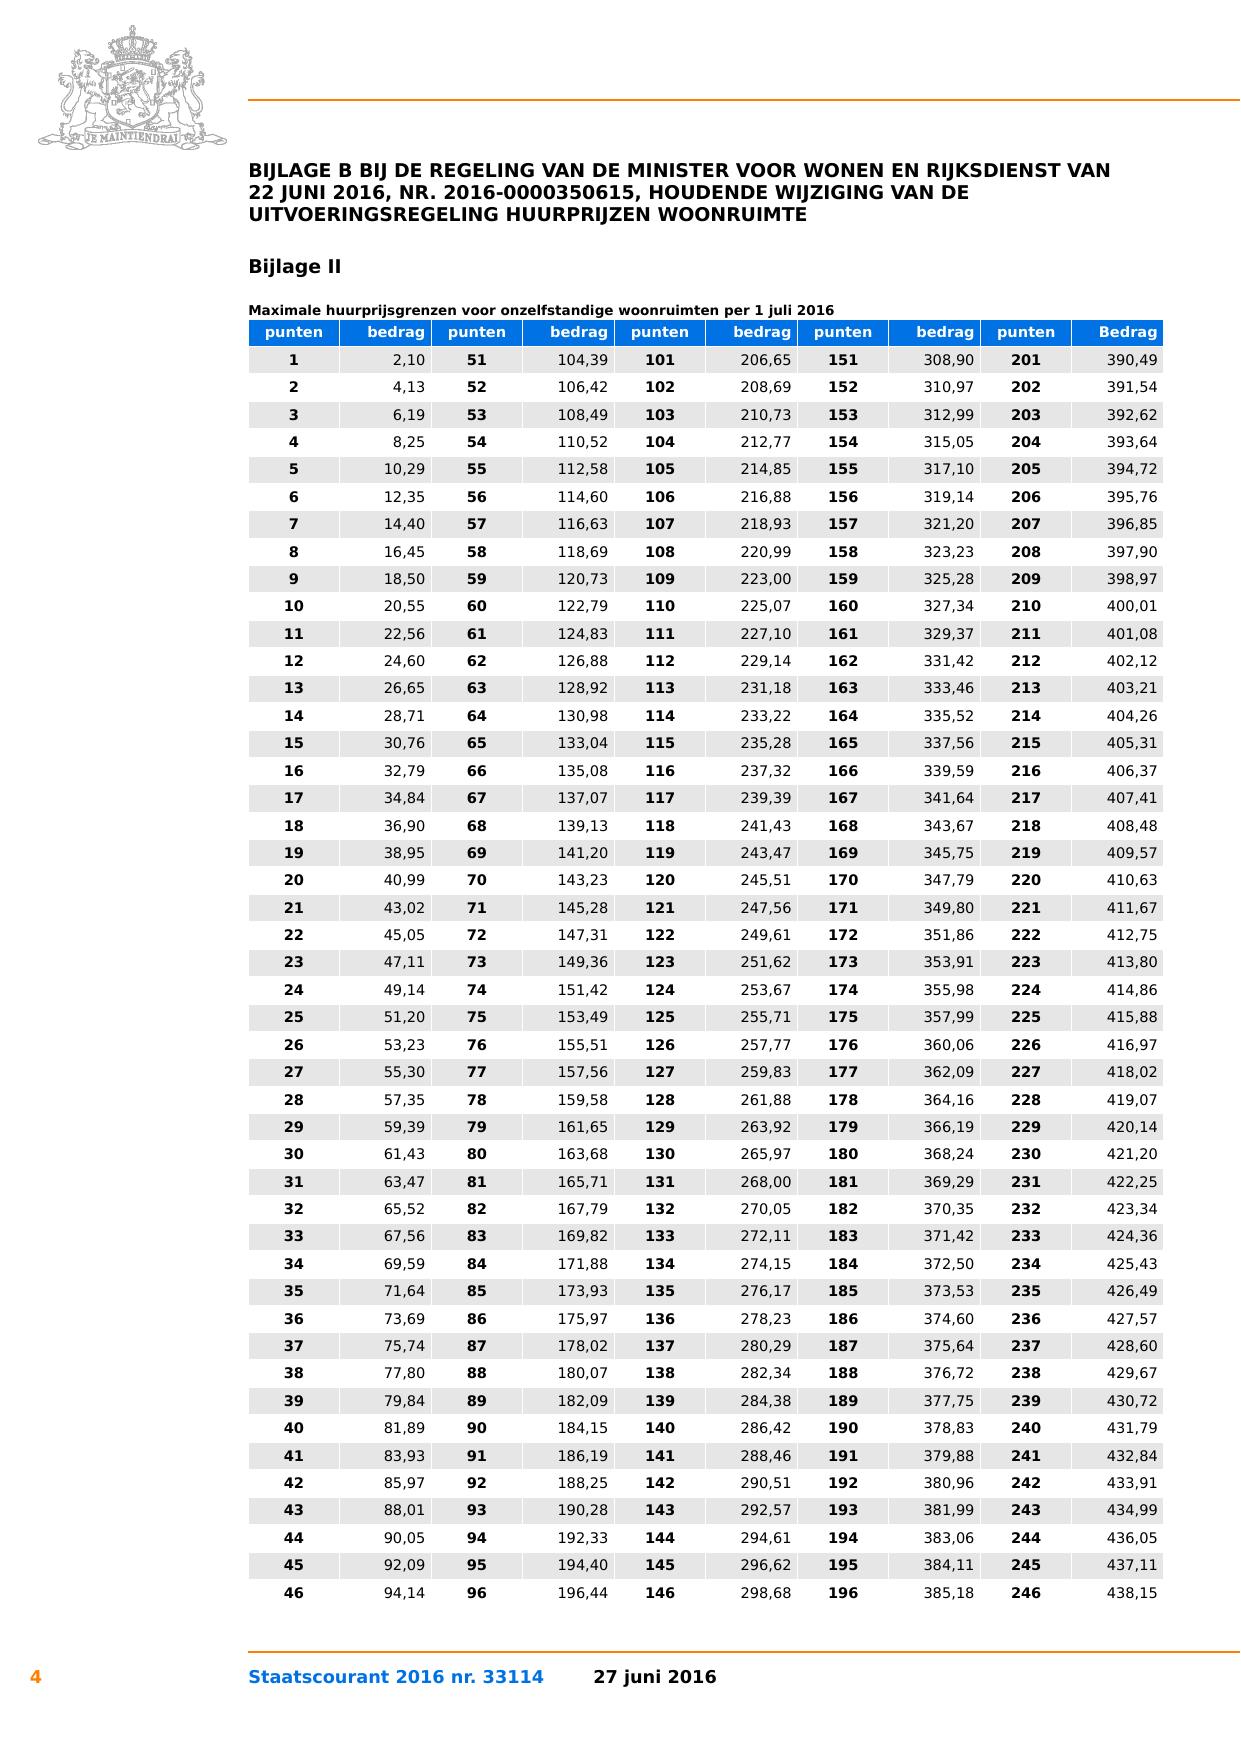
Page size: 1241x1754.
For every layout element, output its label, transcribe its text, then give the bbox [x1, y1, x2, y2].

table_cell 33 [249, 1224, 339, 1250]
table_cell 22,56 [340, 621, 431, 647]
table_cell 54 [432, 429, 522, 456]
table_cell 121 [615, 895, 705, 921]
table_cell 69,59 [340, 1251, 431, 1277]
table_cell 437,11 [1072, 1553, 1163, 1579]
table_cell 136 [615, 1306, 705, 1332]
table_cell 224 [981, 977, 1071, 1003]
table_cell 107 [615, 511, 705, 538]
table_cell 189 [798, 1388, 888, 1414]
table_cell 37 [249, 1333, 339, 1359]
table_cell 43,02 [340, 895, 431, 921]
table_cell 122 [615, 922, 705, 949]
table_cell 395,76 [1072, 484, 1163, 510]
table_cell 7 [249, 511, 339, 538]
table_cell 242 [981, 1470, 1071, 1497]
table_cell 1 [249, 347, 339, 373]
table_cell 371,42 [889, 1224, 980, 1250]
table_cell punten [249, 320, 339, 346]
table_cell 166 [798, 758, 888, 784]
table_cell 265,97 [706, 1141, 797, 1168]
table_cell 31 [249, 1169, 339, 1195]
table_cell 380,96 [889, 1470, 980, 1497]
table_cell 176 [798, 1032, 888, 1058]
table_cell 81,89 [340, 1415, 431, 1442]
table_cell 196 [798, 1580, 888, 1606]
table_cell 185 [798, 1279, 888, 1305]
table_cell 86 [432, 1306, 522, 1332]
table_cell 20,55 [340, 594, 431, 620]
table_cell 249,61 [706, 922, 797, 949]
table_cell 4,13 [340, 374, 431, 401]
table_cell 411,67 [1072, 895, 1163, 921]
table_cell 196,44 [523, 1580, 614, 1606]
table_cell 400,01 [1072, 594, 1163, 620]
table_cell 192,33 [523, 1525, 614, 1551]
table_cell bedrag [523, 320, 614, 346]
table_cell 246 [981, 1580, 1071, 1606]
table_cell 73,69 [340, 1306, 431, 1332]
table_cell 9 [249, 566, 339, 592]
table_cell 270,05 [706, 1196, 797, 1223]
table_cell 238 [981, 1361, 1071, 1387]
table_cell 156 [798, 484, 888, 510]
table_cell 221 [981, 895, 1071, 921]
table_cell 16,45 [340, 539, 431, 565]
table_cell 410,63 [1072, 868, 1163, 894]
table_cell 184,15 [523, 1415, 614, 1442]
table_cell 422,25 [1072, 1169, 1163, 1195]
table_cell 173,93 [523, 1279, 614, 1305]
table_cell 163 [798, 676, 888, 702]
table_cell 6,19 [340, 402, 431, 428]
table_cell 268,00 [706, 1169, 797, 1195]
table_cell 75 [432, 1005, 522, 1031]
table_cell 234 [981, 1251, 1071, 1277]
table_cell 227,10 [706, 621, 797, 647]
table_cell 132 [615, 1196, 705, 1223]
table_cell 223 [981, 950, 1071, 976]
table_cell 223,00 [706, 566, 797, 592]
table_cell 240 [981, 1415, 1071, 1442]
table_cell 364,16 [889, 1087, 980, 1113]
table_cell 434,99 [1072, 1498, 1163, 1524]
table_cell 337,56 [889, 731, 980, 757]
table_cell 432,84 [1072, 1443, 1163, 1469]
table_cell 167,79 [523, 1196, 614, 1223]
table_cell 370,35 [889, 1196, 980, 1223]
table_cell 237 [981, 1333, 1071, 1359]
table_cell 245 [981, 1553, 1071, 1579]
table_cell 436,05 [1072, 1525, 1163, 1551]
table_cell 173 [798, 950, 888, 976]
table_cell 233 [981, 1224, 1071, 1250]
table_cell 288,46 [706, 1443, 797, 1469]
table_cell 408,48 [1072, 813, 1163, 839]
table_cell 170 [798, 868, 888, 894]
table_cell 32,79 [340, 758, 431, 784]
table_cell 124,83 [523, 621, 614, 647]
table_cell 30,76 [340, 731, 431, 757]
table_cell 296,62 [706, 1553, 797, 1579]
table_cell 403,21 [1072, 676, 1163, 702]
table_cell 128,92 [523, 676, 614, 702]
table_cell 135,08 [523, 758, 614, 784]
table_cell 106,42 [523, 374, 614, 401]
table_cell 259,83 [706, 1059, 797, 1086]
table_cell 284,38 [706, 1388, 797, 1414]
table_cell 108 [615, 539, 705, 565]
table_cell 63 [432, 676, 522, 702]
table_cell 45,05 [340, 922, 431, 949]
table_cell 368,24 [889, 1141, 980, 1168]
table_cell 117 [615, 785, 705, 812]
table_cell 14,40 [340, 511, 431, 538]
table_cell 230 [981, 1141, 1071, 1168]
table_cell 235 [981, 1279, 1071, 1305]
table_cell 138 [615, 1361, 705, 1387]
table_cell 131 [615, 1169, 705, 1195]
table_cell 110 [615, 594, 705, 620]
table_cell 70 [432, 868, 522, 894]
table_cell 229 [981, 1114, 1071, 1140]
table_cell 8,25 [340, 429, 431, 456]
table_cell 174 [798, 977, 888, 1003]
table_cell 201 [981, 347, 1071, 373]
table_cell 114 [615, 703, 705, 729]
table_cell 61,43 [340, 1141, 431, 1168]
table_cell 77,80 [340, 1361, 431, 1387]
table_cell 15 [249, 731, 339, 757]
table_cell 130 [615, 1141, 705, 1168]
table_cell 167 [798, 785, 888, 812]
table_cell 391,54 [1072, 374, 1163, 401]
table_cell 188 [798, 1361, 888, 1387]
table_cell 424,36 [1072, 1224, 1163, 1250]
table_cell 96 [432, 1580, 522, 1606]
table_cell 384,11 [889, 1553, 980, 1579]
table_cell 286,42 [706, 1415, 797, 1442]
table_cell 190 [798, 1415, 888, 1442]
table_cell 84 [432, 1251, 522, 1277]
table_cell 428,60 [1072, 1333, 1163, 1359]
table_cell 43 [249, 1498, 339, 1524]
table_cell 220,99 [706, 539, 797, 565]
table_cell 122,79 [523, 594, 614, 620]
table_cell 21 [249, 895, 339, 921]
table_cell 133,04 [523, 731, 614, 757]
table_cell 426,49 [1072, 1279, 1163, 1305]
table_cell 152 [798, 374, 888, 401]
table_cell 83 [432, 1224, 522, 1250]
table_cell 94,14 [340, 1580, 431, 1606]
table_cell 206,65 [706, 347, 797, 373]
table_cell 164 [798, 703, 888, 729]
picture [38, 25, 227, 150]
table_cell 38,95 [340, 840, 431, 866]
table_cell 210 [981, 594, 1071, 620]
table_cell 374,60 [889, 1306, 980, 1332]
table_cell 217 [981, 785, 1071, 812]
table_cell 225 [981, 1005, 1071, 1031]
table_cell 67 [432, 785, 522, 812]
table_cell 255,71 [706, 1005, 797, 1031]
table_cell 10 [249, 594, 339, 620]
table_cell 396,85 [1072, 511, 1163, 538]
table_cell 101 [615, 347, 705, 373]
table_cell 398,97 [1072, 566, 1163, 592]
table_cell 67,56 [340, 1224, 431, 1250]
table_cell 216,88 [706, 484, 797, 510]
table_cell 39 [249, 1388, 339, 1414]
table_cell 171,88 [523, 1251, 614, 1277]
table_cell 87 [432, 1333, 522, 1359]
table_cell 11 [249, 621, 339, 647]
table_cell 372,50 [889, 1251, 980, 1277]
table_cell 317,10 [889, 457, 980, 483]
table_cell 214 [981, 703, 1071, 729]
table_cell 298,68 [706, 1580, 797, 1606]
table_cell 405,31 [1072, 731, 1163, 757]
table_cell 228 [981, 1087, 1071, 1113]
table_cell 409,57 [1072, 840, 1163, 866]
table_cell 420,14 [1072, 1114, 1163, 1140]
table_cell 181 [798, 1169, 888, 1195]
table_cell 333,46 [889, 676, 980, 702]
table_cell 253,67 [706, 977, 797, 1003]
table_cell 126 [615, 1032, 705, 1058]
table_cell 63,47 [340, 1169, 431, 1195]
table_cell 169,82 [523, 1224, 614, 1250]
table_cell 147,31 [523, 922, 614, 949]
table_cell punten [432, 320, 522, 346]
table_cell 325,28 [889, 566, 980, 592]
table_cell 244 [981, 1525, 1071, 1551]
table_cell 44 [249, 1525, 339, 1551]
table_cell 401,08 [1072, 621, 1163, 647]
table_cell 165,71 [523, 1169, 614, 1195]
table_cell 312,99 [889, 402, 980, 428]
table_cell 57,35 [340, 1087, 431, 1113]
table_cell 362,09 [889, 1059, 980, 1086]
table_cell 36,90 [340, 813, 431, 839]
table_cell 381,99 [889, 1498, 980, 1524]
table_cell 343,67 [889, 813, 980, 839]
table_cell 32 [249, 1196, 339, 1223]
table_cell 157,56 [523, 1059, 614, 1086]
table_cell 94 [432, 1525, 522, 1551]
table_cell 24,60 [340, 648, 431, 675]
table_cell 203 [981, 402, 1071, 428]
table_cell 65,52 [340, 1196, 431, 1223]
table_cell 345,75 [889, 840, 980, 866]
table_cell 40,99 [340, 868, 431, 894]
table_cell 319,14 [889, 484, 980, 510]
table_cell 429,67 [1072, 1361, 1163, 1387]
table_cell 53,23 [340, 1032, 431, 1058]
table_cell 394,72 [1072, 457, 1163, 483]
table_cell 237,32 [706, 758, 797, 784]
table_cell 375,64 [889, 1333, 980, 1359]
table_cell 113 [615, 676, 705, 702]
table_cell 163,68 [523, 1141, 614, 1168]
table_cell 171 [798, 895, 888, 921]
table_cell 155 [798, 457, 888, 483]
table_cell 404,26 [1072, 703, 1163, 729]
table_cell 280,29 [706, 1333, 797, 1359]
table_cell 19 [249, 840, 339, 866]
table_cell 415,88 [1072, 1005, 1163, 1031]
table_cell 17 [249, 785, 339, 812]
table_cell 218,93 [706, 511, 797, 538]
table_cell 178 [798, 1087, 888, 1113]
table_cell 329,37 [889, 621, 980, 647]
table_cell 55 [432, 457, 522, 483]
table_cell 14 [249, 703, 339, 729]
table_cell 402,12 [1072, 648, 1163, 675]
table_cell 263,92 [706, 1114, 797, 1140]
table_cell 47,11 [340, 950, 431, 976]
table_cell 4 [249, 429, 339, 456]
table_cell 261,88 [706, 1087, 797, 1113]
table_cell 25 [249, 1005, 339, 1031]
table_cell 134 [615, 1251, 705, 1277]
table_cell 58 [432, 539, 522, 565]
table_cell 243 [981, 1498, 1071, 1524]
table_cell 95 [432, 1553, 522, 1579]
table_cell 126,88 [523, 648, 614, 675]
table_cell 412,75 [1072, 922, 1163, 949]
table_cell 74 [432, 977, 522, 1003]
table_cell 188,25 [523, 1470, 614, 1497]
table_cell 78 [432, 1087, 522, 1113]
table_cell 290,51 [706, 1470, 797, 1497]
table_cell 216 [981, 758, 1071, 784]
table_cell 28 [249, 1087, 339, 1113]
table_cell 278,23 [706, 1306, 797, 1332]
table_cell 104,39 [523, 347, 614, 373]
table_cell 191 [798, 1443, 888, 1469]
table_cell 65 [432, 731, 522, 757]
table_cell 68 [432, 813, 522, 839]
table_cell 27 [249, 1059, 339, 1086]
table_cell bedrag [340, 320, 431, 346]
table_cell 83,93 [340, 1443, 431, 1469]
table_cell 226 [981, 1032, 1071, 1058]
table_cell 22 [249, 922, 339, 949]
table_cell 207 [981, 511, 1071, 538]
table_cell 66 [432, 758, 522, 784]
table_cell 227 [981, 1059, 1071, 1086]
table_cell 59 [432, 566, 522, 592]
table_cell 179 [798, 1114, 888, 1140]
table_cell 108,49 [523, 402, 614, 428]
table_cell 118 [615, 813, 705, 839]
table_cell bedrag [889, 320, 980, 346]
table_cell 6 [249, 484, 339, 510]
table_cell 155,51 [523, 1032, 614, 1058]
table_cell 194,40 [523, 1553, 614, 1579]
table_cell 102 [615, 374, 705, 401]
table_cell 315,05 [889, 429, 980, 456]
table_cell 379,88 [889, 1443, 980, 1469]
table_cell 52 [432, 374, 522, 401]
table_cell 30 [249, 1141, 339, 1168]
table_cell 137 [615, 1333, 705, 1359]
table_cell 276,17 [706, 1279, 797, 1305]
table_cell 292,57 [706, 1498, 797, 1524]
table_cell 231,18 [706, 676, 797, 702]
table_cell 151,42 [523, 977, 614, 1003]
table_cell 129 [615, 1114, 705, 1140]
table_cell 157 [798, 511, 888, 538]
table_cell 208 [981, 539, 1071, 565]
table_cell 23 [249, 950, 339, 976]
table_cell 149,36 [523, 950, 614, 976]
table_cell 112 [615, 648, 705, 675]
table_cell 243,47 [706, 840, 797, 866]
table_cell 46 [249, 1580, 339, 1606]
table_cell 339,59 [889, 758, 980, 784]
table_cell 236 [981, 1306, 1071, 1332]
table_cell 310,97 [889, 374, 980, 401]
table_cell 239,39 [706, 785, 797, 812]
table_cell 55,30 [340, 1059, 431, 1086]
table_cell 335,52 [889, 703, 980, 729]
table_cell 282,34 [706, 1361, 797, 1387]
table_cell 36 [249, 1306, 339, 1332]
table_cell 60 [432, 594, 522, 620]
table_cell 56 [432, 484, 522, 510]
table_cell 153,49 [523, 1005, 614, 1031]
table_cell 51 [432, 347, 522, 373]
table_cell 130,98 [523, 703, 614, 729]
table_cell 427,57 [1072, 1306, 1163, 1332]
table_cell 178,02 [523, 1333, 614, 1359]
table_cell 92 [432, 1470, 522, 1497]
table_cell 355,98 [889, 977, 980, 1003]
table_cell 186,19 [523, 1443, 614, 1469]
table_header Maximale huurprijsgrenzen voor onzelfstandige woonruimten per 1 juli 2016 [248, 303, 1163, 318]
table_cell 378,83 [889, 1415, 980, 1442]
table_cell 135 [615, 1279, 705, 1305]
table_cell 159 [798, 566, 888, 592]
table_cell 116 [615, 758, 705, 784]
table_cell 109 [615, 566, 705, 592]
table_cell 40 [249, 1415, 339, 1442]
table_cell 327,34 [889, 594, 980, 620]
table_cell 272,11 [706, 1224, 797, 1250]
table_cell 323,23 [889, 539, 980, 565]
table_cell 294,61 [706, 1525, 797, 1551]
table_cell 187 [798, 1333, 888, 1359]
table_cell 16 [249, 758, 339, 784]
table_cell 85 [432, 1279, 522, 1305]
table_cell 34 [249, 1251, 339, 1277]
table_cell Bedrag [1072, 320, 1163, 346]
table_cell 204 [981, 429, 1071, 456]
table_cell 245,51 [706, 868, 797, 894]
table_cell 433,91 [1072, 1470, 1163, 1497]
table_cell 349,80 [889, 895, 980, 921]
table_cell 369,29 [889, 1169, 980, 1195]
table_cell 413,80 [1072, 950, 1163, 976]
table_cell 2 [249, 374, 339, 401]
table_cell 5 [249, 457, 339, 483]
table_cell 202 [981, 374, 1071, 401]
table_cell 210,73 [706, 402, 797, 428]
table_cell 110,52 [523, 429, 614, 456]
table_cell 393,64 [1072, 429, 1163, 456]
table_cell 118,69 [523, 539, 614, 565]
table_cell 3 [249, 402, 339, 428]
table_cell 140 [615, 1415, 705, 1442]
table_cell 69 [432, 840, 522, 866]
table_cell 144 [615, 1525, 705, 1551]
table_cell 397,90 [1072, 539, 1163, 565]
table_cell punten [798, 320, 888, 346]
table_cell 186 [798, 1306, 888, 1332]
table_cell 137,07 [523, 785, 614, 812]
table_cell 106 [615, 484, 705, 510]
table_cell 233,22 [706, 703, 797, 729]
table_cell 85,97 [340, 1470, 431, 1497]
table_cell 180,07 [523, 1361, 614, 1387]
table_cell 13 [249, 676, 339, 702]
table_cell 115 [615, 731, 705, 757]
table_cell 161,65 [523, 1114, 614, 1140]
table_cell 111 [615, 621, 705, 647]
table_cell 321,20 [889, 511, 980, 538]
table_cell 205 [981, 457, 1071, 483]
table_cell 79,84 [340, 1388, 431, 1414]
table_cell 91 [432, 1443, 522, 1469]
table_cell 209 [981, 566, 1071, 592]
table_cell 73 [432, 950, 522, 976]
table_cell 162 [798, 648, 888, 675]
table_cell 392,62 [1072, 402, 1163, 428]
table_cell 215 [981, 731, 1071, 757]
table_cell 45 [249, 1553, 339, 1579]
table_cell 38 [249, 1361, 339, 1387]
table_cell 145 [615, 1553, 705, 1579]
table_cell 128 [615, 1087, 705, 1113]
table_cell 158 [798, 539, 888, 565]
table_cell 88,01 [340, 1498, 431, 1524]
table_cell 141,20 [523, 840, 614, 866]
table_cell 123 [615, 950, 705, 976]
table_cell 274,15 [706, 1251, 797, 1277]
table_cell 62 [432, 648, 522, 675]
table_cell 383,06 [889, 1525, 980, 1551]
table_cell 438,15 [1072, 1580, 1163, 1606]
table_cell 212 [981, 648, 1071, 675]
table_cell 41 [249, 1443, 339, 1469]
table_cell 231 [981, 1169, 1071, 1195]
table_cell 2,10 [340, 347, 431, 373]
table_cell 229,14 [706, 648, 797, 675]
table_cell 172 [798, 922, 888, 949]
table_cell 220 [981, 868, 1071, 894]
table_cell 232 [981, 1196, 1071, 1223]
table_cell 184 [798, 1251, 888, 1277]
table_cell 257,77 [706, 1032, 797, 1058]
table_cell 142 [615, 1470, 705, 1497]
table_cell 418,02 [1072, 1059, 1163, 1086]
table_cell 71 [432, 895, 522, 921]
subtitle BIJLAGE B BIJ DE REGELING VAN DE MINISTER VOOR WONEN EN RIJKSDIENST VAN 22 JUNI 2016, NR. 2016-0000350615, HOUDENDE WIJZIGING VAN DE UITVOERINGSREGELING HUURPRIJZEN WOONRUIMTE [248, 160, 1163, 226]
table_cell 141 [615, 1443, 705, 1469]
table_cell 219 [981, 840, 1071, 866]
table_cell 24 [249, 977, 339, 1003]
table_cell 34,84 [340, 785, 431, 812]
table_cell 105 [615, 457, 705, 483]
table_cell 308,90 [889, 347, 980, 373]
table_cell 112,58 [523, 457, 614, 483]
table_cell 8 [249, 539, 339, 565]
table_cell 251,62 [706, 950, 797, 976]
table_cell 353,91 [889, 950, 980, 976]
table_cell 26,65 [340, 676, 431, 702]
table_cell 120,73 [523, 566, 614, 592]
table_cell 92,09 [340, 1553, 431, 1579]
table_cell 26 [249, 1032, 339, 1058]
table_cell 218 [981, 813, 1071, 839]
table_cell 18 [249, 813, 339, 839]
table_cell 168 [798, 813, 888, 839]
table_cell 406,37 [1072, 758, 1163, 784]
table_cell 160 [798, 594, 888, 620]
table_cell 175 [798, 1005, 888, 1031]
table_cell 93 [432, 1498, 522, 1524]
table_cell 64 [432, 703, 522, 729]
table_cell 377,75 [889, 1388, 980, 1414]
table_cell 360,06 [889, 1032, 980, 1058]
table_cell 145,28 [523, 895, 614, 921]
table_cell 182 [798, 1196, 888, 1223]
table_cell 192 [798, 1470, 888, 1497]
table_cell 190,28 [523, 1498, 614, 1524]
table_cell 183 [798, 1224, 888, 1250]
table_cell 12 [249, 648, 339, 675]
table_cell 423,34 [1072, 1196, 1163, 1223]
table_cell 104 [615, 429, 705, 456]
table_cell 53 [432, 402, 522, 428]
table_cell 59,39 [340, 1114, 431, 1140]
table_cell 82 [432, 1196, 522, 1223]
table_cell 194 [798, 1525, 888, 1551]
table_cell 72 [432, 922, 522, 949]
table_cell punten [615, 320, 705, 346]
table_cell 222 [981, 922, 1071, 949]
table_cell 90 [432, 1415, 522, 1442]
table_cell 419,07 [1072, 1087, 1163, 1113]
table_cell 212,77 [706, 429, 797, 456]
table_cell 421,20 [1072, 1141, 1163, 1168]
table_cell 114,60 [523, 484, 614, 510]
table_cell 125 [615, 1005, 705, 1031]
table_cell 80 [432, 1141, 522, 1168]
table_cell 139 [615, 1388, 705, 1414]
table_cell 159,58 [523, 1087, 614, 1113]
table_cell 153 [798, 402, 888, 428]
table_cell 124 [615, 977, 705, 1003]
table_cell 61 [432, 621, 522, 647]
table_cell 416,97 [1072, 1032, 1163, 1058]
table_cell 154 [798, 429, 888, 456]
table_cell 180 [798, 1141, 888, 1168]
table_cell 116,63 [523, 511, 614, 538]
table_cell 10,29 [340, 457, 431, 483]
table_cell 247,56 [706, 895, 797, 921]
table_cell 89 [432, 1388, 522, 1414]
table_cell 366,19 [889, 1114, 980, 1140]
table_cell 119 [615, 840, 705, 866]
table_cell 182,09 [523, 1388, 614, 1414]
table_cell 431,79 [1072, 1415, 1163, 1442]
table_cell punten [981, 320, 1071, 346]
table_cell 169 [798, 840, 888, 866]
table_cell 376,72 [889, 1361, 980, 1387]
table_cell 206 [981, 484, 1071, 510]
table_cell 71,64 [340, 1279, 431, 1305]
table_cell 151 [798, 347, 888, 373]
table_cell 79 [432, 1114, 522, 1140]
table_cell 373,53 [889, 1279, 980, 1305]
table_cell 42 [249, 1470, 339, 1497]
table_cell 407,41 [1072, 785, 1163, 812]
table_cell 195 [798, 1553, 888, 1579]
table_cell 127 [615, 1059, 705, 1086]
table_cell 430,72 [1072, 1388, 1163, 1414]
table_cell 90,05 [340, 1525, 431, 1551]
table_cell 241,43 [706, 813, 797, 839]
table_cell 51,20 [340, 1005, 431, 1031]
table_cell 177 [798, 1059, 888, 1086]
table_cell 143,23 [523, 868, 614, 894]
table_cell 81 [432, 1169, 522, 1195]
table_cell 120 [615, 868, 705, 894]
table_cell 133 [615, 1224, 705, 1250]
table_cell 77 [432, 1059, 522, 1086]
table_cell 75,74 [340, 1333, 431, 1359]
table_cell 341,64 [889, 785, 980, 812]
table_cell 20 [249, 868, 339, 894]
table_cell 76 [432, 1032, 522, 1058]
table_cell 239 [981, 1388, 1071, 1414]
table_cell 193 [798, 1498, 888, 1524]
table_cell 208,69 [706, 374, 797, 401]
table_cell 175,97 [523, 1306, 614, 1332]
table_cell 347,79 [889, 868, 980, 894]
table_cell 143 [615, 1498, 705, 1524]
table_cell 57 [432, 511, 522, 538]
table_cell 161 [798, 621, 888, 647]
table_cell 165 [798, 731, 888, 757]
table_cell 331,42 [889, 648, 980, 675]
table_cell 241 [981, 1443, 1071, 1469]
table_cell 146 [615, 1580, 705, 1606]
table_cell bedrag [706, 320, 797, 346]
table_cell 103 [615, 402, 705, 428]
table_cell 390,49 [1072, 347, 1163, 373]
table_cell 213 [981, 676, 1071, 702]
table_cell 385,18 [889, 1580, 980, 1606]
table_cell 29 [249, 1114, 339, 1140]
table_cell 414,86 [1072, 977, 1163, 1003]
table_cell 425,43 [1072, 1251, 1163, 1277]
table_cell 351,86 [889, 922, 980, 949]
table_cell 35 [249, 1279, 339, 1305]
subtitle Bijlage II [248, 256, 1163, 278]
table_cell 225,07 [706, 594, 797, 620]
table_cell 235,28 [706, 731, 797, 757]
table_cell 139,13 [523, 813, 614, 839]
table_cell 88 [432, 1361, 522, 1387]
table_cell 12,35 [340, 484, 431, 510]
table_cell 28,71 [340, 703, 431, 729]
table_cell 49,14 [340, 977, 431, 1003]
table_cell 357,99 [889, 1005, 980, 1031]
table_cell 214,85 [706, 457, 797, 483]
table_cell 18,50 [340, 566, 431, 592]
table_cell 211 [981, 621, 1071, 647]
